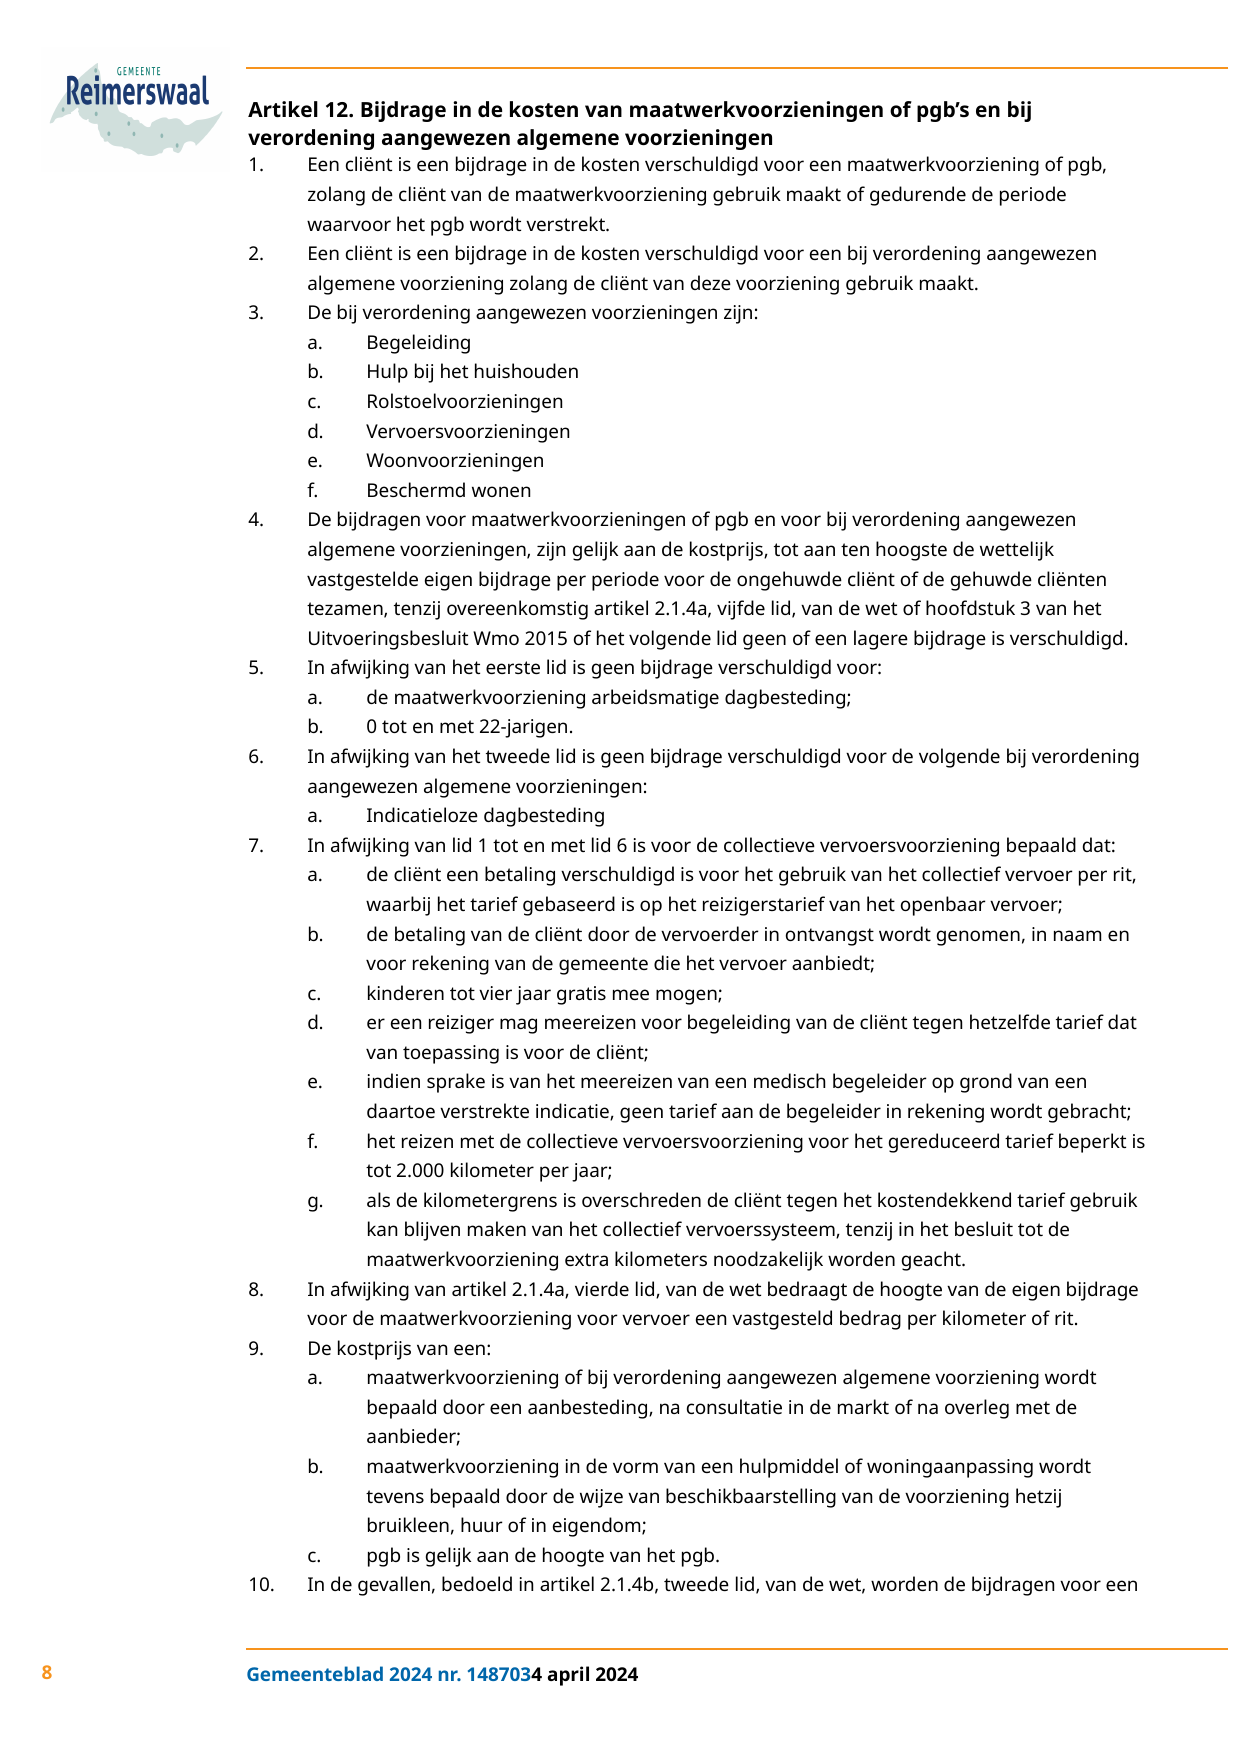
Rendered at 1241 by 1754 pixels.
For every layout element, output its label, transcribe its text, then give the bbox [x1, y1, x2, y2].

list In de gevallen, bedoeld in artikel 2.1.4b, tweede lid, van de wet, worden de bijdragen voor een [248, 1572, 1152, 1597]
list De bijdragen voor maatwerkvoorzieningen of pgb en voor bij verordening aangewezen algemene voorzieningen, zijn gelijk aan de kostprijs, tot aan ten hoogste de wettelijk vastgestelde eigen bijdrage per periode voor de ongehuwde cliënt of de gehuwde cliënten tezamen, tenzij overeenkomstig artikel 2.1.4a, vijfde lid, van de wet of hoofdstuk 3 van het Uitvoeringsbesluit Wmo 2015 of het volgende lid geen of een lagere bijdrage is verschuldigd. [248, 507, 1152, 651]
list pgb is gelijk aan de hoogte van het pgb. [307, 1542, 1152, 1568]
list De kostprijs van een: [248, 1335, 1152, 1361]
list Beschermd wonen [307, 477, 1152, 503]
list de maatwerkvoorziening arbeidsmatige dagbesteding; [307, 684, 1152, 710]
list In afwijking van het tweede lid is geen bijdrage verschuldigd voor de volgende bij verordening aangewezen algemene voorzieningen: [248, 743, 1152, 799]
list In afwijking van artikel 2.1.4a, vierde lid, van de wet bedraagt de hoogte van de eigen bijdrage voor de maatwerkvoorziening voor vervoer een vastgesteld bedrag per kilometer of rit. [248, 1276, 1152, 1331]
list De bij verordening aangewezen voorzieningen zijn: [248, 299, 1152, 325]
list indien sprake is van het meereizen van een medisch begeleider op grond van een daartoe verstrekte indicatie, geen tarief aan de begeleider in rekening wordt gebracht; [307, 1069, 1152, 1124]
list als de kilometergrens is overschreden de cliënt tegen het kostendekkend tarief gebruik kan blijven maken van het collectief vervoerssysteem, tenzij in het besluit tot de maatwerkvoorziening extra kilometers noodzakelijk worden geacht. [307, 1187, 1152, 1272]
list Woonvoorzieningen [307, 447, 1152, 473]
list kinderen tot vier jaar gratis mee mogen; [307, 980, 1152, 1006]
list de cliënt een betaling verschuldigd is voor het gebruik van het collectief vervoer per rit, waarbij het tarief gebaseerd is op het reizigerstarief van het openbaar vervoer; [307, 862, 1152, 917]
list Begeleiding [307, 329, 1152, 355]
list In afwijking van lid 1 tot en met lid 6 is voor de collectieve vervoersvoorziening bepaald dat: [248, 832, 1152, 858]
list het reizen met de collectieve vervoersvoorziening voor het gereduceerd tarief beperkt is tot 2.000 kilometer per jaar; [307, 1128, 1152, 1183]
list Hulp bij het huishouden [307, 359, 1152, 384]
list maatwerkvoorziening of bij verordening aangewezen algemene voorziening wordt bepaald door een aanbesteding, na consultatie in de markt of na overleg met de aanbieder; [307, 1364, 1152, 1449]
list Rolstoelvoorzieningen [307, 388, 1152, 414]
list Een cliënt is een bijdrage in de kosten verschuldigd voor een maatwerkvoorziening of pgb, zolang de cliënt van de maatwerkvoorziening gebruik maakt of gedurende de periode waarvoor het pgb wordt verstrekt. [248, 152, 1152, 237]
list Indicatieloze dagbesteding [307, 802, 1152, 828]
list er een reiziger mag meereizen voor begeleiding van de cliënt tegen hetzelfde tarief dat van toepassing is voor de cliënt; [307, 1009, 1152, 1065]
list maatwerkvoorziening in de vorm van een hulpmiddel of woningaanpassing wordt tevens bepaald door de wijze van beschikbaarstelling van de voorziening hetzij bruikleen, huur of in eigendom; [307, 1453, 1152, 1538]
text Artikel 12. Bijdrage in de kosten van maatwerkvoorzieningen of pgb’s en bij verordening aangewezen algemene voorzieningen [248, 95, 1152, 152]
list In afwijking van het eerste lid is geen bijdrage verschuldigd voor: [248, 654, 1152, 680]
picture [41, 47, 231, 172]
list de betaling van de cliënt door de vervoerder in ontvangst wordt genomen, in naam en voor rekening van de gemeente die het vervoer aanbiedt; [307, 921, 1152, 976]
list 0 tot en met 22-jarigen. [307, 714, 1152, 739]
list Een cliënt is een bijdrage in de kosten verschuldigd voor een bij verordening aangewezen algemene voorziening zolang de cliënt van deze voorziening gebruik maakt. [248, 240, 1152, 296]
list Vervoersvoorzieningen [307, 418, 1152, 444]
